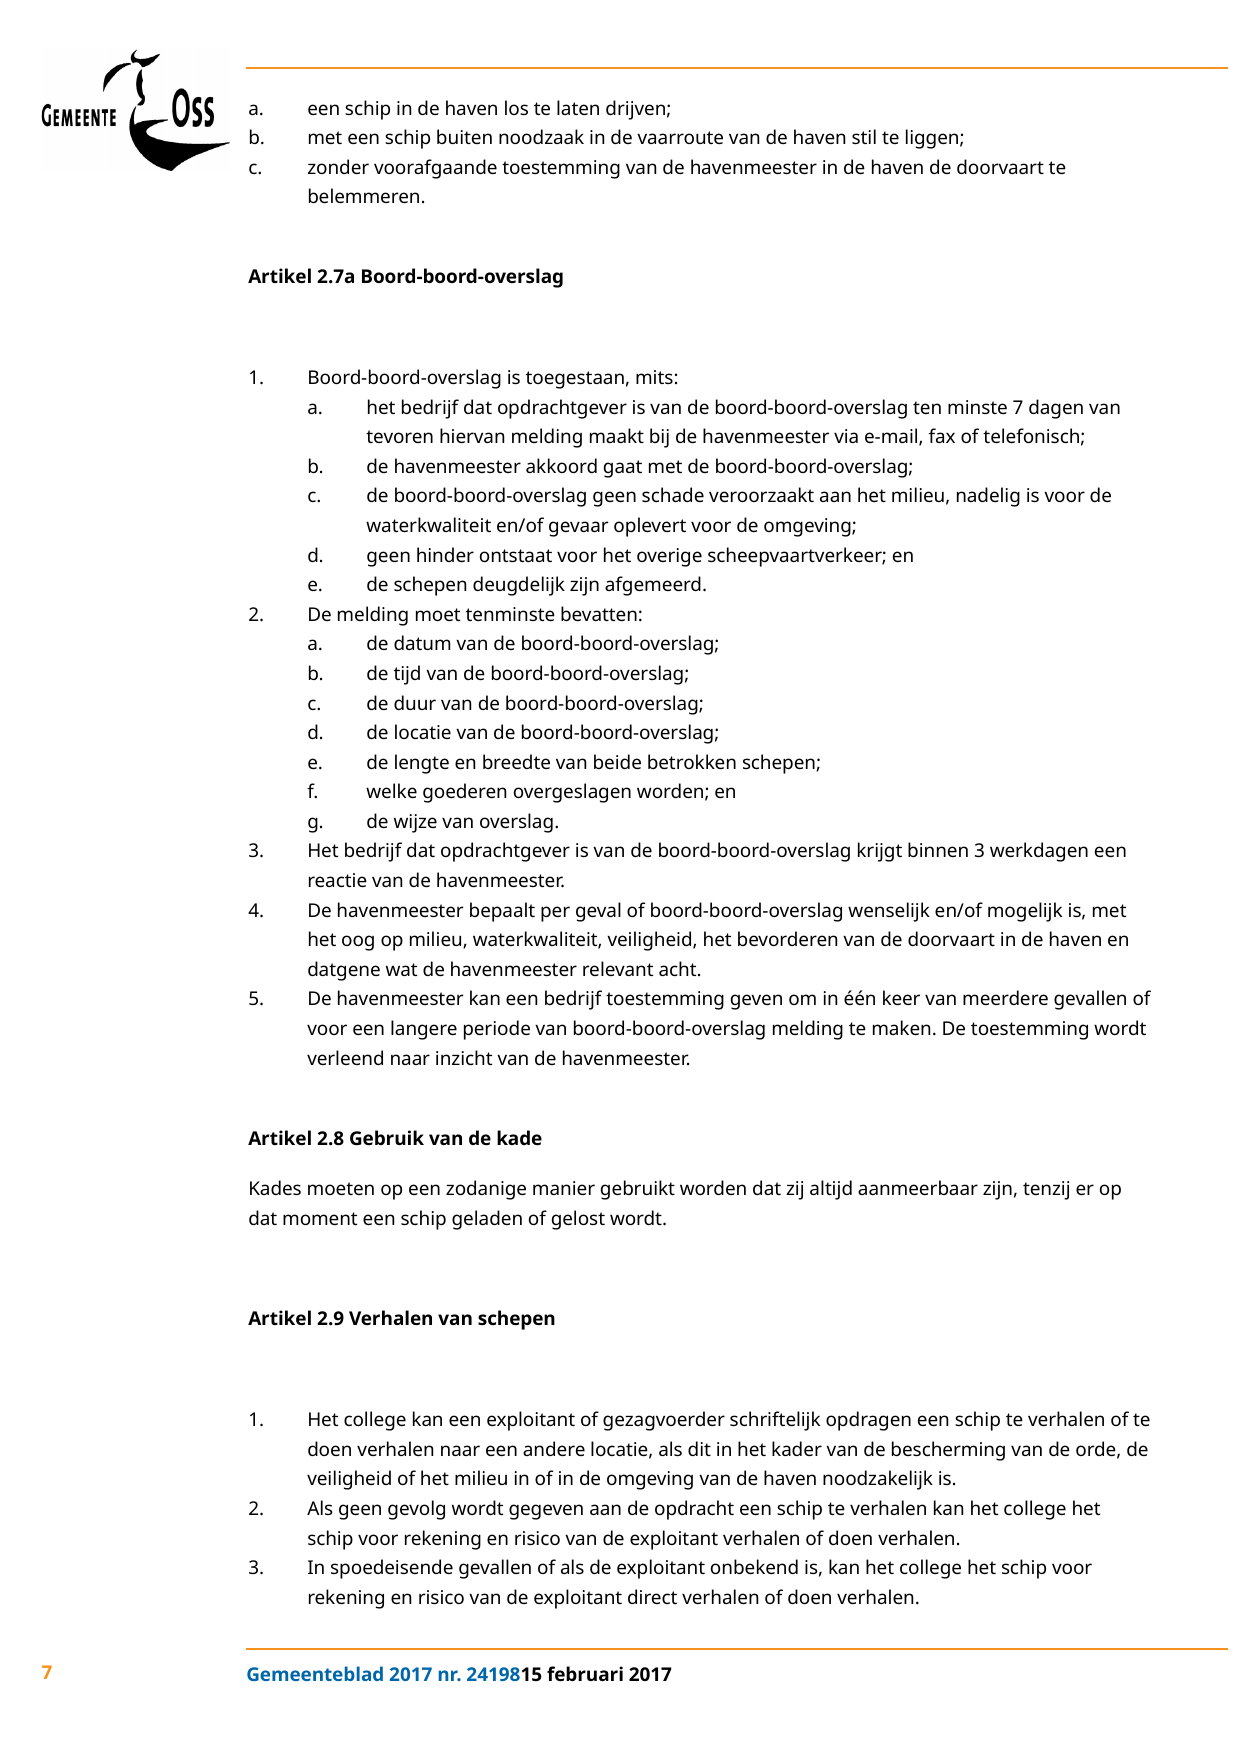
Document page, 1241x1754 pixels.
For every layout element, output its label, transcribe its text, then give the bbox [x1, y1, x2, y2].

list het bedrijf dat opdrachtgever is van de boord-boord-overslag ten minste 7 dagen van tevoren hiervan melding maakt bij de havenmeester via e-mail, fax of telefonisch; [307, 394, 1152, 449]
list De melding moet tenminste bevatten: [248, 601, 1152, 627]
list In spoedeisende gevallen of als de exploitant onbekend is, kan het college het schip voor rekening en risico van de exploitant direct verhalen of doen verhalen. [248, 1554, 1152, 1610]
list welke goederen overgeslagen worden; en [307, 778, 1152, 804]
list de tijd van de boord-boord-overslag; [307, 660, 1152, 686]
list De havenmeester kan een bedrijf toestemming geven om in één keer van meerdere gevallen of voor een langere periode van boord-boord-overslag melding te maken. De toestemming wordt verleend naar inzicht van de havenmeester. [248, 986, 1152, 1071]
text Artikel 2.8 Gebruik van de kade [248, 1125, 1152, 1151]
text Artikel 2.9 Verhalen van schepen [248, 1306, 1152, 1331]
list de duur van de boord-boord-overslag; [307, 690, 1152, 716]
text Artikel 2.7a Boord-boord-overslag [248, 263, 1152, 289]
list zonder voorafgaande toestemming van de havenmeester in de haven de doorvaart te belemmeren. [248, 154, 1152, 209]
list Het bedrijf dat opdrachtgever is van de boord-boord-overslag krijgt binnen 3 werkdagen een reactie van de havenmeester. [248, 838, 1152, 893]
list De havenmeester bepaalt per geval of boord-boord-overslag wenselijk en/of mogelijk is, met het oog op milieu, waterkwaliteit, veiligheid, het bevorderen van de doorvaart in de haven en datgene wat de havenmeester relevant acht. [248, 897, 1152, 982]
list de wijze van overslag. [307, 808, 1152, 834]
list met een schip buiten noodzaak in de vaarroute van de haven stil te liggen; [248, 124, 1152, 150]
list een schip in de haven los te laten drijven; [248, 95, 1152, 121]
list de locatie van de boord-boord-overslag; [307, 719, 1152, 745]
list de boord-boord-overslag geen schade veroorzaakt aan het milieu, nadelig is voor de waterkwaliteit en/of gevaar oplevert voor de omgeving; [307, 483, 1152, 538]
list de schepen deugdelijk zijn afgemeerd. [307, 571, 1152, 597]
list Het college kan een exploitant of gezagvoerder schriftelijk opdragen een schip te verhalen of te doen verhalen naar een andere locatie, als dit in het kader van de bescherming van de orde, de veiligheid of het milieu in of in de omgeving van de haven noodzakelijk is. [248, 1406, 1152, 1491]
picture [41, 47, 231, 172]
list de datum van de boord-boord-overslag; [307, 631, 1152, 656]
list geen hinder ontstaat voor het overige scheepvaartverkeer; en [307, 542, 1152, 568]
list Als geen gevolg wordt gegeven aan de opdracht een schip te verhalen kan het college het schip voor rekening en risico van de exploitant verhalen of doen verhalen. [248, 1495, 1152, 1551]
list Boord-boord-overslag is toegestaan, mits: [248, 364, 1152, 390]
list de lengte en breedte van beide betrokken schepen; [307, 749, 1152, 775]
text Kades moeten op een zodanige manier gebruikt worden dat zij altijd aanmeerbaar zijn, tenzij er op dat moment een schip geladen of gelost wordt. [248, 1175, 1152, 1231]
list de havenmeester akkoord gaat met de boord-boord-overslag; [307, 453, 1152, 479]
